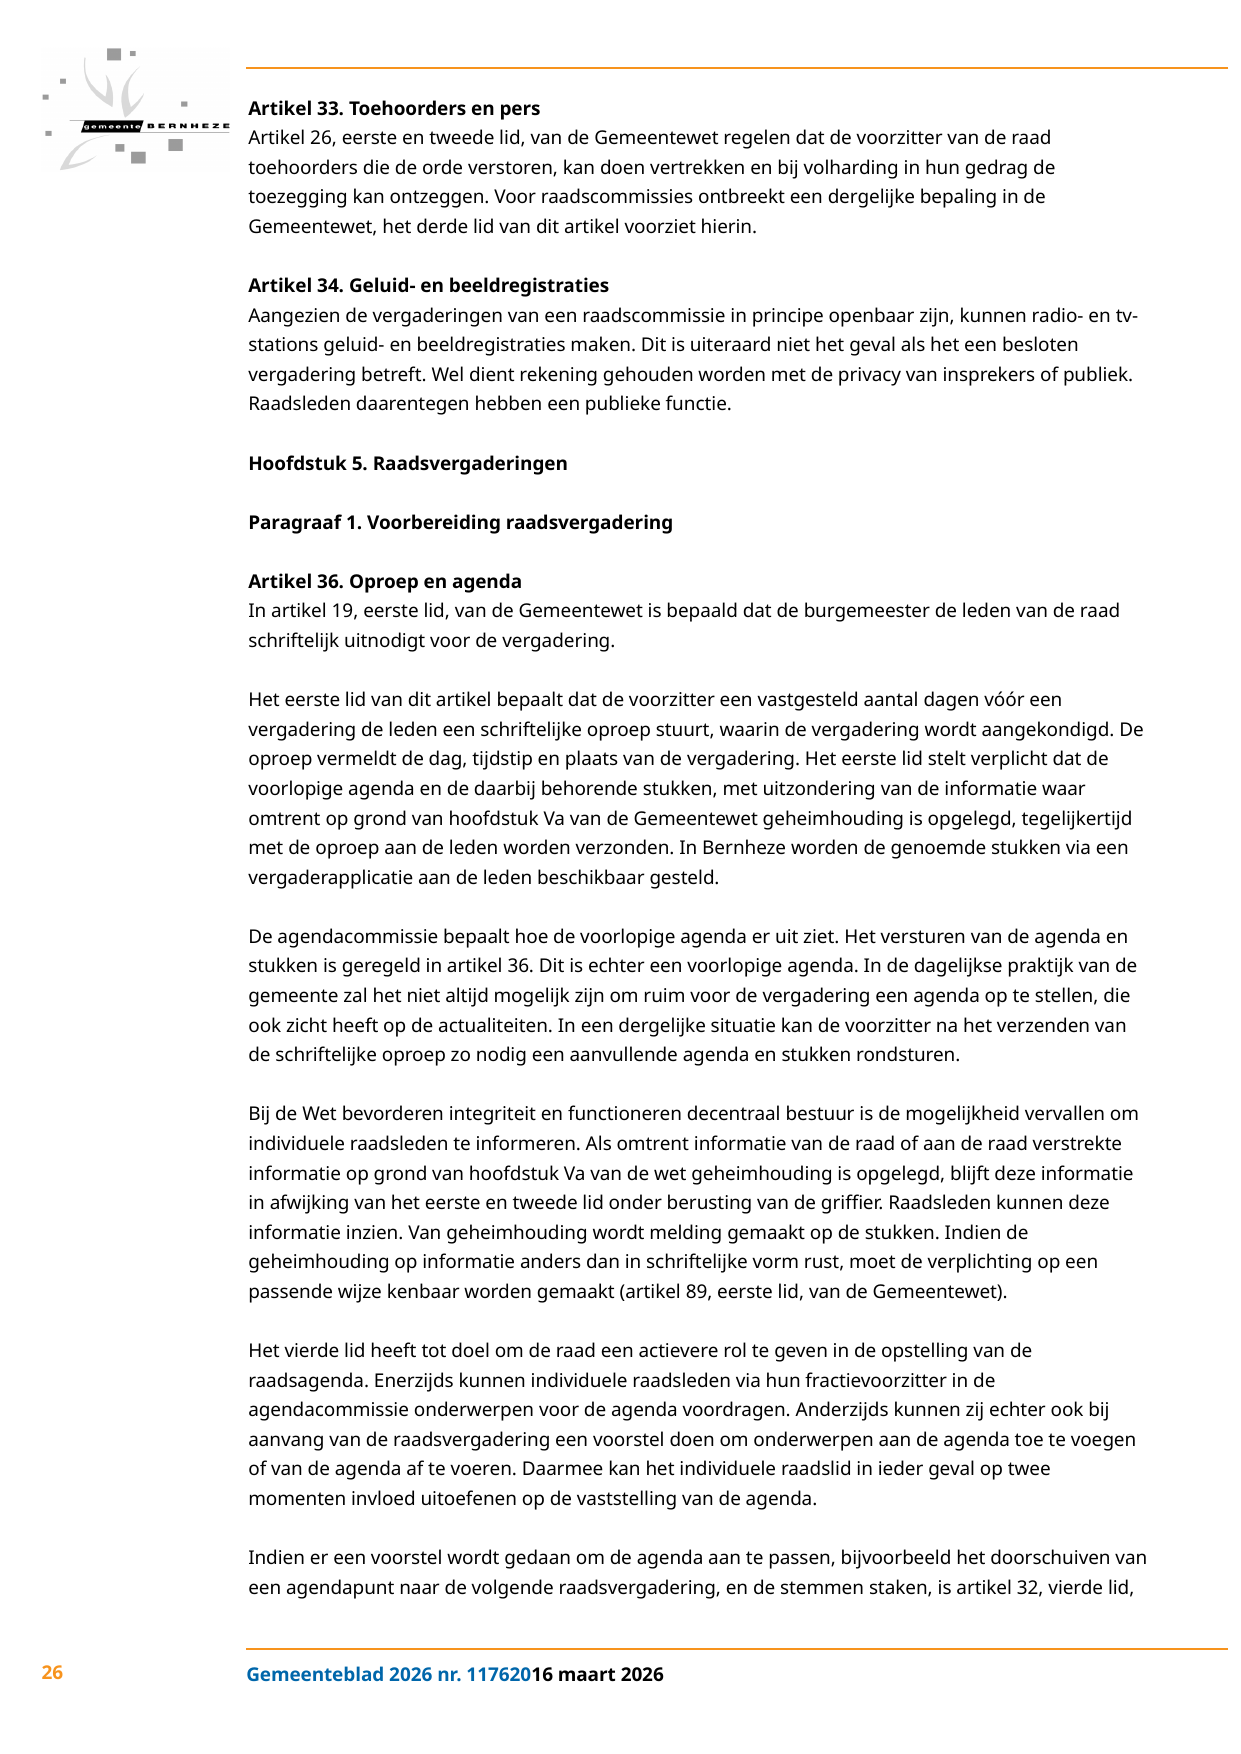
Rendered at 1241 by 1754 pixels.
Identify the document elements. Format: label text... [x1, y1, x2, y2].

text Paragraaf 1. Voorbereiding raadsvergadering [248, 509, 1152, 535]
text Hoofdstuk 5. Raadsvergaderingen [248, 450, 1152, 476]
text Bij de Wet bevorderen integriteit en functioneren decentraal bestuur is de mogelijkheid vervallen om individuele raadsleden te informeren. Als omtrent informatie van de raad of aan de raad verstrekte informatie op grond van hoofdstuk Va van de wet geheimhouding is opgelegd, blijft deze informatie in afwijking van het eerste en tweede lid onder berusting van de griffier. Raadsleden kunnen deze informatie inzien. Van geheimhouding wordt melding gemaakt op de stukken. Indien de geheimhouding op informatie anders dan in schriftelijke vorm rust, moet de verplichting op een passende wijze kenbaar worden gemaakt (artikel 89, eerste lid, van de Gemeentewet). [248, 1101, 1152, 1304]
text Het vierde lid heeft tot doel om de raad een actievere rol te geven in de opstelling van de raadsagenda. Enerzijds kunnen individuele raadsleden via hun fractievoorzitter in de agendacommissie onderwerpen voor de agenda voordragen. Anderzijds kunnen zij echter ook bij aanvang van de raadsvergadering een voorstel doen om onderwerpen aan de agenda toe te voegen of van de agenda af te voeren. Daarmee kan het individuele raadslid in ieder geval op twee momenten invloed uitoefenen op de vaststelling van de agenda. [248, 1337, 1152, 1511]
text Artikel 26, eerste en tweede lid, van de Gemeentewet regelen dat de voorzitter van de raad toehoorders die de orde verstoren, kan doen vertrekken en bij volharding in hun gedrag de toezegging kan ontzeggen. Voor raadscommissies ontbreekt een dergelijke bepaling in de Gemeentewet, het derde lid van dit artikel voorziet hierin. [248, 124, 1152, 239]
picture [41, 47, 231, 172]
text De agendacommissie bepaalt hoe de voorlopige agenda er uit ziet. Het versturen van de agenda en stukken is geregeld in artikel 36. Dit is echter een voorlopige agenda. In de dagelijkse praktijk van de gemeente zal het niet altijd mogelijk zijn om ruim voor de vergadering een agenda op te stellen, die ook zicht heeft op de actualiteiten. In een dergelijke situatie kan de voorzitter na het verzenden van de schriftelijke oproep zo nodig een aanvullende agenda en stukken rondsturen. [248, 923, 1152, 1067]
text Het eerste lid van dit artikel bepaalt dat de voorzitter een vastgesteld aantal dagen vóór een vergadering de leden een schriftelijke oproep stuurt, waarin de vergadering wordt aangekondigd. De oproep vermeldt de dag, tijdstip en plaats van de vergadering. Het eerste lid stelt verplicht dat de voorlopige agenda en de daarbij behorende stukken, met uitzondering van de informatie waar omtrent op grond van hoofdstuk Va van de Gemeentewet geheimhouding is opgelegd, tegelijkertijd met de oproep aan de leden worden verzonden. In Bernheze worden de genoemde stukken via een vergaderapplicatie aan de leden beschikbaar gesteld. [248, 686, 1152, 890]
text Artikel 34. Geluid- en beeldregistraties [248, 272, 1152, 298]
text Artikel 36. Oproep en agenda [248, 568, 1152, 594]
text In artikel 19, eerste lid, van de Gemeentewet is bepaald dat de burgemeester de leden van de raad schriftelijk uitnodigt voor de vergadering. [248, 598, 1152, 653]
text Indien er een voorstel wordt gedaan om de agenda aan te passen, bijvoorbeeld het doorschuiven van een agendapunt naar de volgende raadsvergadering, en de stemmen staken, is artikel 32, vierde lid, [248, 1544, 1152, 1600]
text Artikel 33. Toehoorders en pers [248, 95, 1152, 121]
text Aangezien de vergaderingen van een raadscommissie in principe openbaar zijn, kunnen radio- en tv-stations geluid- en beeldregistraties maken. Dit is uiteraard niet het geval als het een besloten vergadering betreft. Wel dient rekening gehouden worden met de privacy van insprekers of publiek. Raadsleden daarentegen hebben een publieke functie. [248, 302, 1152, 416]
